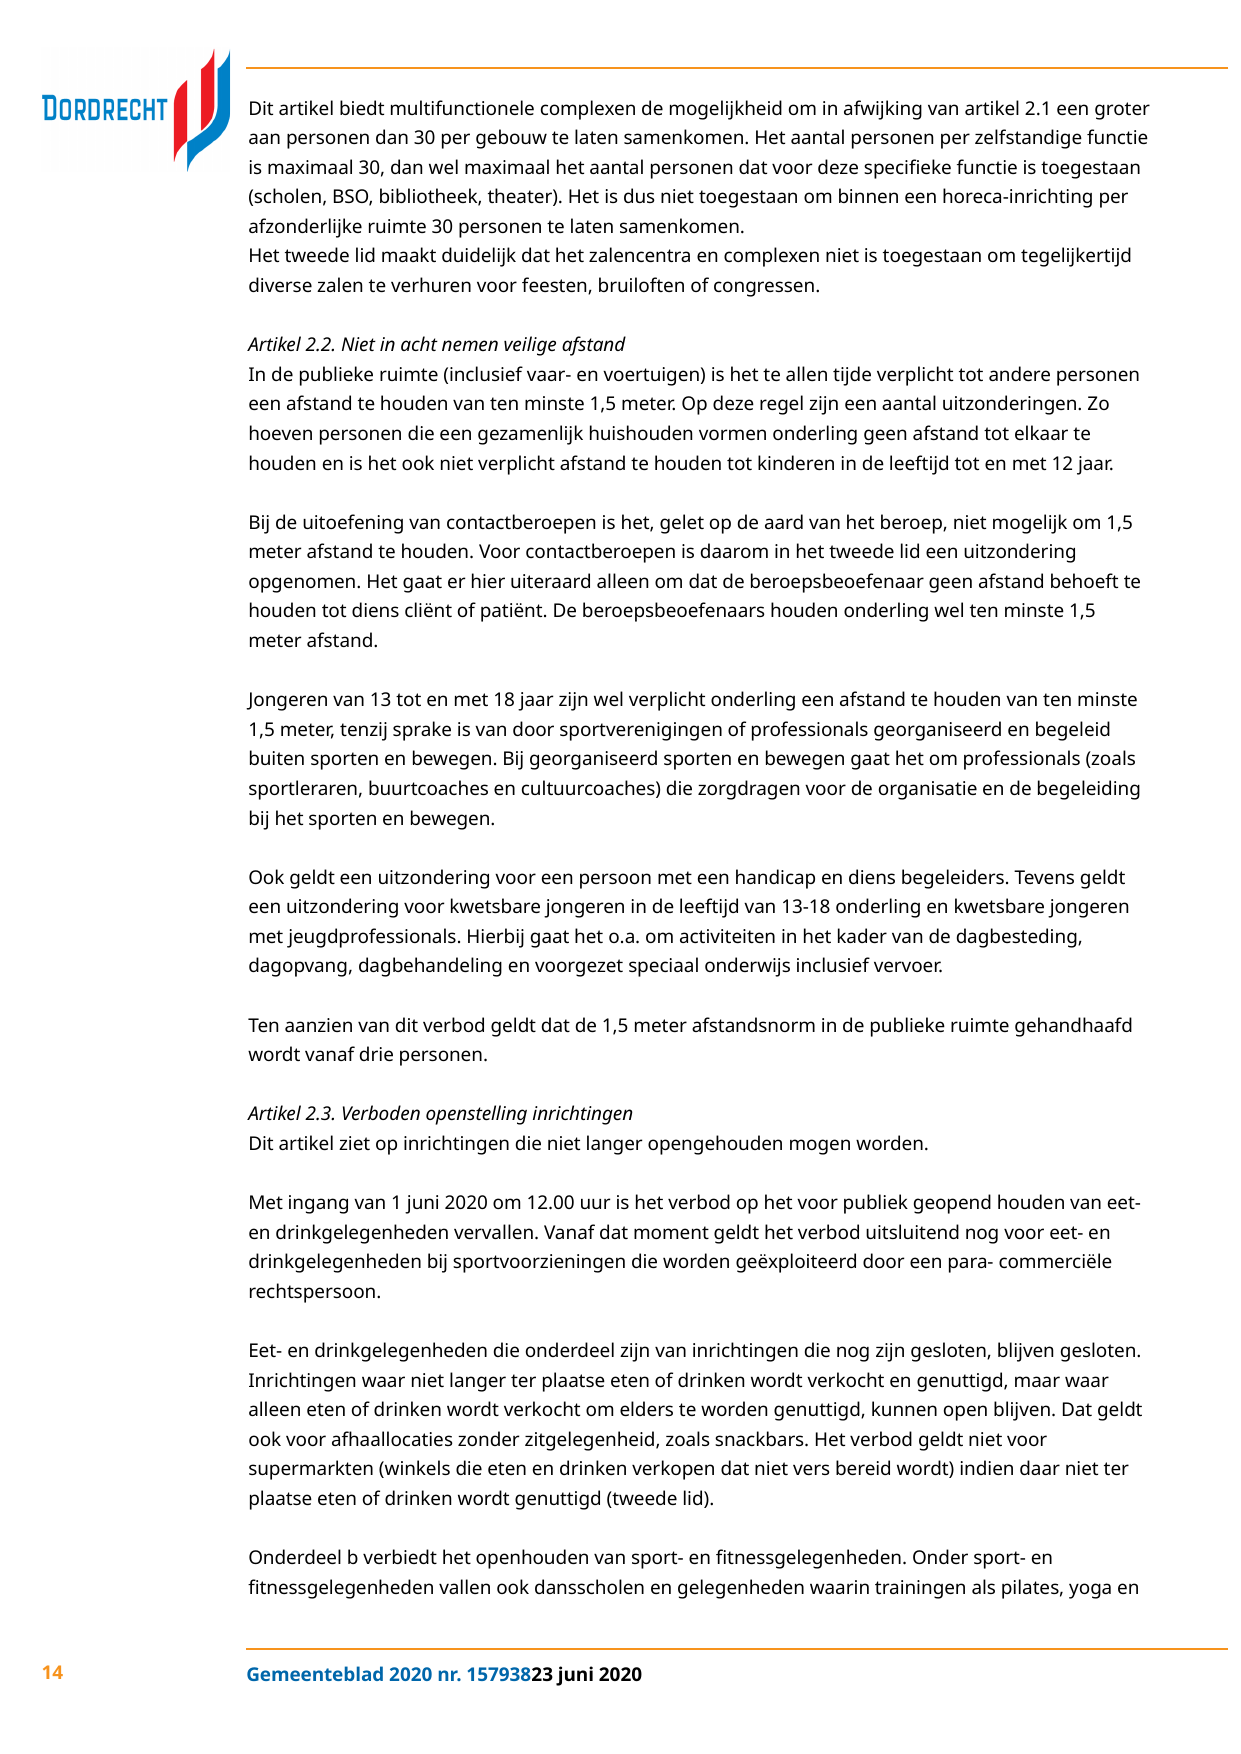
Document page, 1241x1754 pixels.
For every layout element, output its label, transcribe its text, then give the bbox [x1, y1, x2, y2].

text Dit artikel ziet op inrichtingen die niet langer opengehouden mogen worden. [248, 1130, 1152, 1156]
text Dit artikel biedt multifunctionele complexen de mogelijkheid om in afwijking van artikel 2.1 een groter aan personen dan 30 per gebouw te laten samenkomen. Het aantal personen per zelfstandige functie is maximaal 30, dan wel maximaal het aantal personen dat voor deze specifieke functie is toegestaan (scholen, BSO, bibliotheek, theater). Het is dus niet toegestaan om binnen een horeca-inrichting per afzonderlijke ruimte 30 personen te laten samenkomen. [248, 95, 1152, 239]
text Eet- en drinkgelegenheden die onderdeel zijn van inrichtingen die nog zijn gesloten, blijven gesloten. Inrichtingen waar niet langer ter plaatse eten of drinken wordt verkocht en genuttigd, maar waar alleen eten of drinken wordt verkocht om elders te worden genuttigd, kunnen open blijven. Dat geldt ook voor afhaallocaties zonder zitgelegenheid, zoals snackbars. Het verbod geldt niet voor supermarkten (winkels die eten en drinken verkopen dat niet vers bereid wordt) indien daar niet ter plaatse eten of drinken wordt genuttigd (tweede lid). [248, 1337, 1152, 1511]
text In de publieke ruimte (inclusief vaar- en voertuigen) is het te allen tijde verplicht tot andere personen een afstand te houden van ten minste 1,5 meter. Op deze regel zijn een aantal uitzonderingen. Zo hoeven personen die een gezamenlijk huishouden vormen onderling geen afstand tot elkaar te houden en is het ook niet verplicht afstand te houden tot kinderen in de leeftijd tot en met 12 jaar. [248, 361, 1152, 476]
text Jongeren van 13 tot en met 18 jaar zijn wel verplicht onderling een afstand te houden van ten minste 1,5 meter, tenzij sprake is van door sportverenigingen of professionals georganiseerd en begeleid buiten sporten en bewegen. Bij georganiseerd sporten en bewegen gaat het om professionals (zoals sportleraren, buurtcoaches en cultuurcoaches) die zorgdragen voor de organisatie en de begeleiding bij het sporten en bewegen. [248, 686, 1152, 831]
text Ook geldt een uitzondering voor een persoon met een handicap en diens begeleiders. Tevens geldt een uitzondering voor kwetsbare jongeren in de leeftijd van 13-18 onderling en kwetsbare jongeren met jeugdprofessionals. Hierbij gaat het o.a. om activiteiten in het kader van de dagbesteding, dagopvang, dagbehandeling en voorgezet speciaal onderwijs inclusief vervoer. [248, 864, 1152, 978]
text Bij de uitoefening van contactberoepen is het, gelet op de aard van het beroep, niet mogelijk om 1,5 meter afstand te houden. Voor contactberoepen is daarom in het tweede lid een uitzondering opgenomen. Het gaat er hier uiteraard alleen om dat de beroepsbeoefenaar geen afstand behoeft te houden tot diens cliënt of patiënt. De beroepsbeoefenaars houden onderling wel ten minste 1,5 meter afstand. [248, 509, 1152, 653]
text Artikel 2.3. Verboden openstelling inrichtingen [248, 1101, 1152, 1126]
text Ten aanzien van dit verbod geldt dat de 1,5 meter afstandsnorm in de publieke ruimte gehandhaafd wordt vanaf drie personen. [248, 1012, 1152, 1067]
picture [41, 47, 231, 172]
text Met ingang van 1 juni 2020 om 12.00 uur is het verbod op het voor publiek geopend houden van eet- en drinkgelegenheden vervallen. Vanaf dat moment geldt het verbod uitsluitend nog voor eet- en drinkgelegenheden bij sportvoorzieningen die worden geëxploiteerd door een para- commerciële rechtspersoon. [248, 1189, 1152, 1304]
text Artikel 2.2. Niet in acht nemen veilige afstand [248, 331, 1152, 357]
text Onderdeel b verbiedt het openhouden van sport- en fitnessgelegenheden. Onder sport- en fitnessgelegenheden vallen ook dansscholen en gelegenheden waarin trainingen als pilates, yoga en [248, 1544, 1152, 1600]
text Het tweede lid maakt duidelijk dat het zalencentra en complexen niet is toegestaan om tegelijkertijd diverse zalen te verhuren voor feesten, bruiloften of congressen. [248, 243, 1152, 298]
